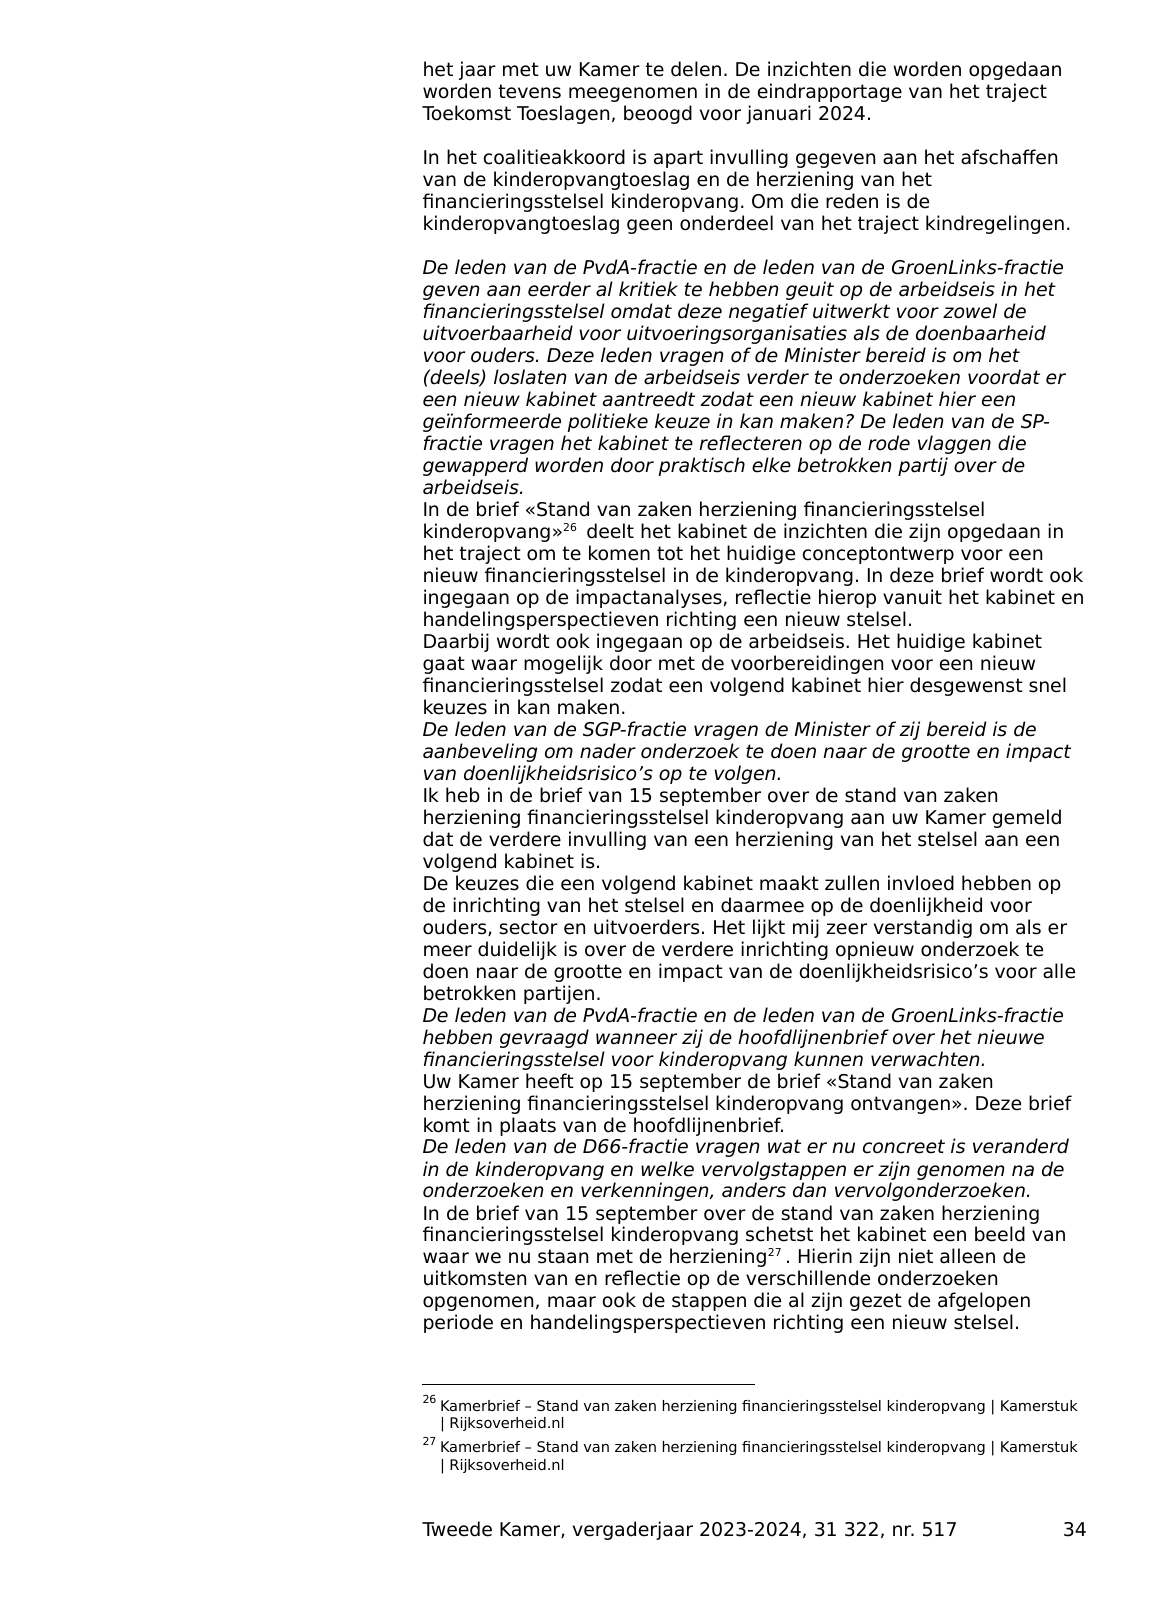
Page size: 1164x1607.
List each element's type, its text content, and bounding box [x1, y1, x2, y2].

text Kamerbrief – Stand van zaken herziening financieringsstelsel kinderopvang | Kamerstuk | Rijksoverheid.nl [422, 1435, 1087, 1474]
text het jaar met uw Kamer te delen. De inzichten die worden opgedaan worden tevens meegenomen in de eindrapportage van het traject Toekomst Toeslagen, beoogd voor januari 2024. [422, 59, 1087, 125]
text De leden van de SGP-fractie vragen de Minister of zij bereid is de aanbeveling om nader onderzoek te doen naar de grootte en impact van doenlijkheidsrisico’s op te volgen. [422, 719, 1087, 785]
text In het coalitieakkoord is apart invulling gegeven aan het afschaffen van de kinderopvangtoeslag en de herziening van het financieringsstelsel kinderopvang. Om die reden is de kinderopvangtoeslag geen onderdeel van het traject kindregelingen. [422, 147, 1087, 235]
text Daarbij wordt ook ingegaan op de arbeidseis. Het huidige kabinet gaat waar mogelijk door met de voorbereidingen voor een nieuw financieringsstelsel zodat een volgend kabinet hier desgewenst snel keuzes in kan maken. [422, 631, 1087, 719]
text De keuzes die een volgend kabinet maakt zullen invloed hebben op de inrichting van het stelsel en daarmee op de doenlijkheid voor ouders, sector en uitvoerders. Het lijkt mij zeer verstandig om als er meer duidelijk is over de verdere inrichting opnieuw onderzoek te doen naar de grootte en impact van de doenlijkheidsrisico’s voor alle betrokken partijen. [422, 873, 1087, 1004]
text De leden van de PvdA-fractie en de leden van de GroenLinks-fractie geven aan eerder al kritiek te hebben geuit op de arbeidseis in het financieringsstelsel omdat deze negatief uitwerkt voor zowel de uitvoerbaarheid voor uitvoeringsorganisaties als de doenbaarheid voor ouders. Deze leden vragen of de Minister bereid is om het (deels) loslaten van de arbeidseis verder te onderzoeken voordat er een nieuw kabinet aantreedt zodat een nieuw kabinet hier een geïnformeerde politieke keuze in kan maken? De leden van de SP-fractie vragen het kabinet te reflecteren op de rode vlaggen die gewapperd worden door praktisch elke betrokken partij over de arbeidseis. [422, 257, 1087, 499]
text Ik heb in de brief van 15 september over de stand van zaken herziening financieringsstelsel kinderopvang aan uw Kamer gemeld dat de verdere invulling van een herziening van het stelsel aan een volgend kabinet is. [422, 785, 1087, 873]
text De leden van de PvdA-fractie en de leden van de GroenLinks-fractie hebben gevraagd wanneer zij de hoofdlijnenbrief over het nieuwe financieringsstelsel voor kinderopvang kunnen verwachten. [422, 1004, 1087, 1071]
text In de brief van 15 september over de stand van zaken herziening financieringsstelsel kinderopvang schetst het kabinet een beeld van waar we nu staan met de herziening. Hierin zijn niet alleen de uitkomsten van en reflectie op de verschillende onderzoeken opgenomen, maar ook de stappen die al zijn gezet de afgelopen periode en handelingsperspectieven richting een nieuw stelsel. [422, 1202, 1087, 1334]
text De leden van de D66-fractie vragen wat er nu concreet is veranderd in de kinderopvang en welke vervolgstappen er zijn genomen na de onderzoeken en verkenningen, anders dan vervolgonderzoeken. [422, 1136, 1087, 1202]
text In de brief «Stand van zaken herziening financieringsstelsel kinderopvang» deelt het kabinet de inzichten die zijn opgedaan in het traject om te komen tot het huidige conceptontwerp voor een nieuw financieringsstelsel in de kinderopvang. In deze brief wordt ook ingegaan op de impactanalyses, reflectie hierop vanuit het kabinet en handelingsperspectieven richting een nieuw stelsel. [422, 499, 1087, 631]
text Uw Kamer heeft op 15 september de brief «Stand van zaken herziening financieringsstelsel kinderopvang ontvangen». Deze brief komt in plaats van de hoofdlijnenbrief. [422, 1071, 1087, 1136]
text Kamerbrief – Stand van zaken herziening financieringsstelsel kinderopvang | Kamerstuk | Rijksoverheid.nl [422, 1393, 1087, 1432]
